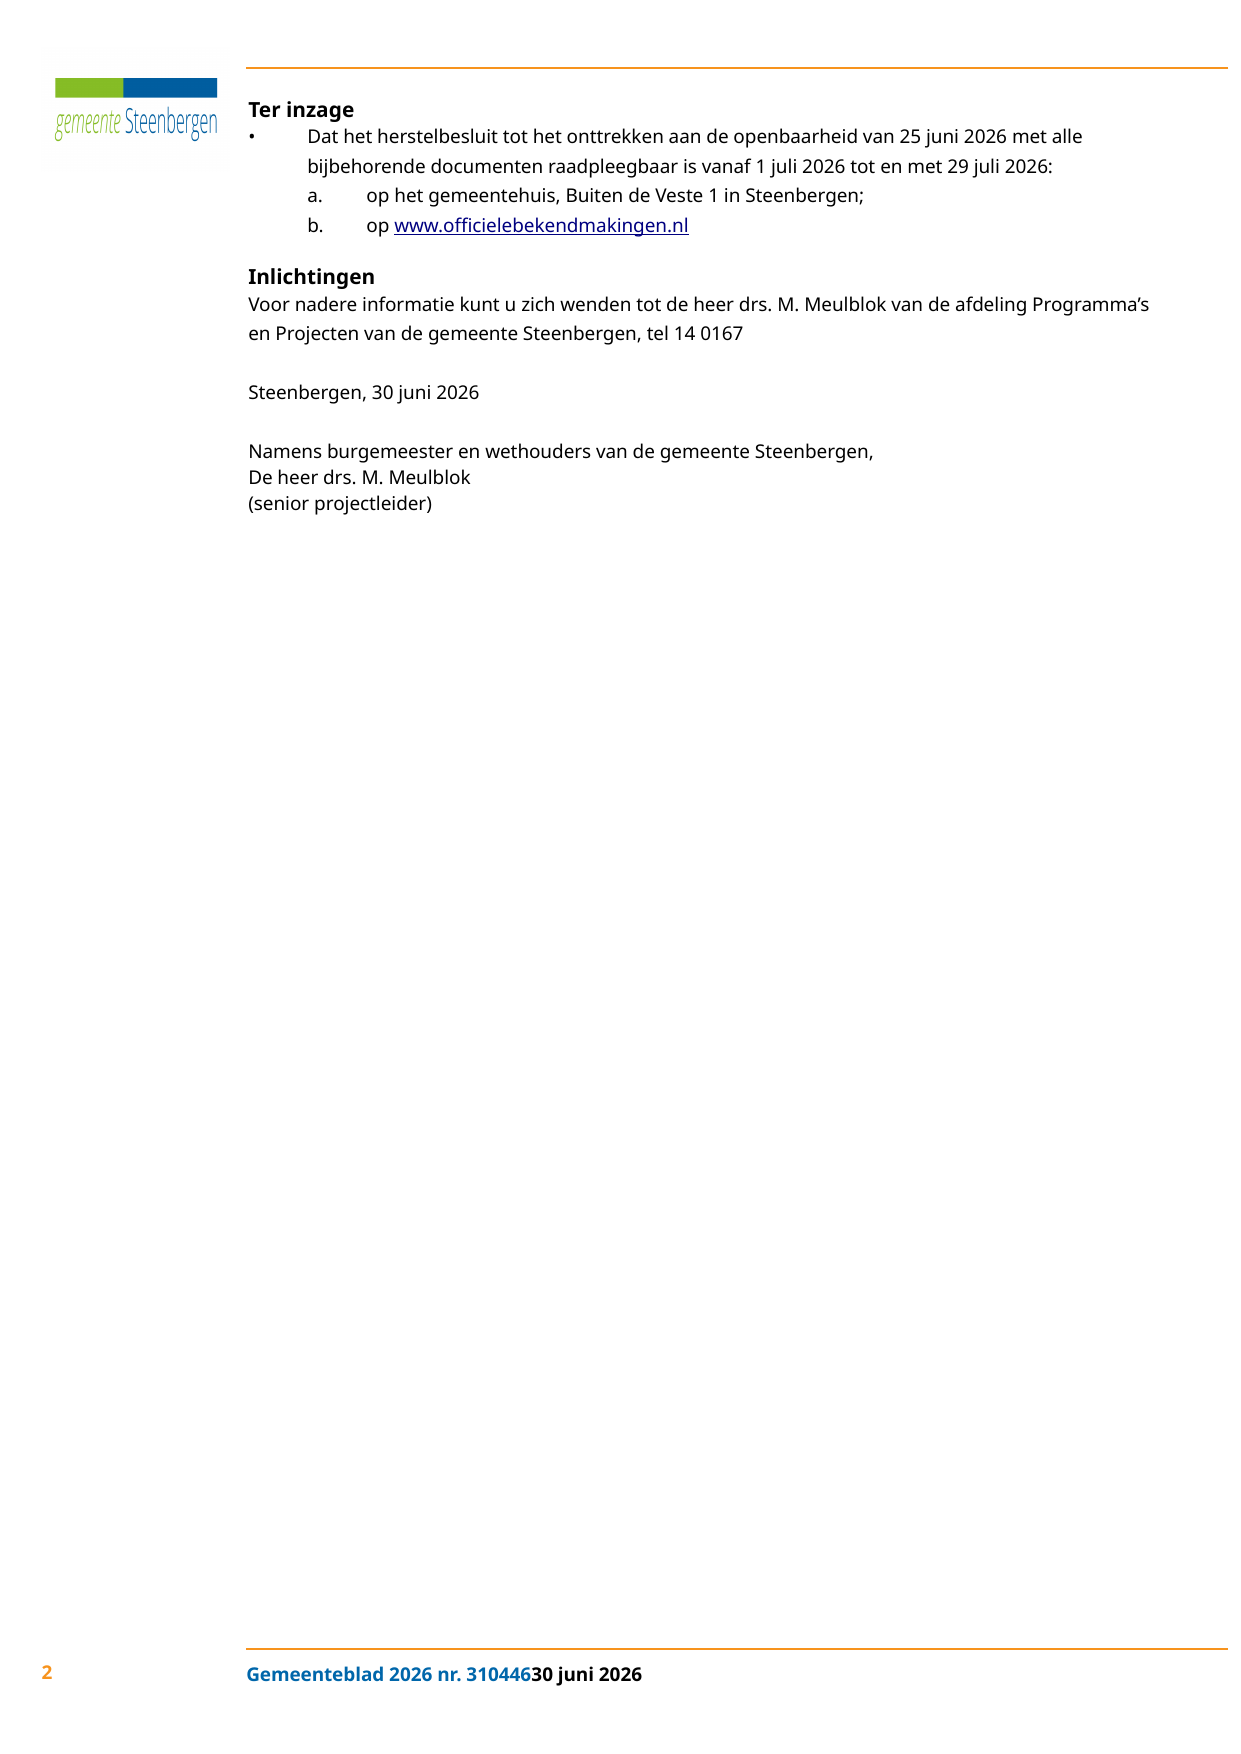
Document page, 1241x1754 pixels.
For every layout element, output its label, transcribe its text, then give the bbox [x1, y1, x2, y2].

text Inlichtingen [248, 262, 1152, 291]
picture [41, 47, 231, 172]
text Ter inzage [248, 95, 1152, 123]
text (senior projectleider) [248, 490, 1152, 516]
list op www.officielebekendmakingen.nl [307, 212, 1152, 238]
list op het gemeentehuis, Buiten de Veste 1 in Steenbergen; [307, 182, 1152, 208]
text Steenbergen, 30 juni 2026 [248, 379, 1152, 405]
text Namens burgemeester en wethouders van de gemeente Steenbergen, [248, 439, 1152, 464]
list Dat het herstelbesluit tot het onttrekken aan de openbaarheid van 25 juni 2026 met alle bijbehorende documenten raadpleegbaar is vanaf 1 juli 2026 tot en met 29 juli 2026: [248, 123, 1152, 178]
text De heer drs. M. Meulblok [248, 464, 1152, 490]
text Voor nadere informatie kunt u zich wenden tot de heer drs. M. Meulblok van de afdeling Programma’s en Projecten van de gemeente Steenbergen, tel 14 0167 [248, 291, 1152, 346]
